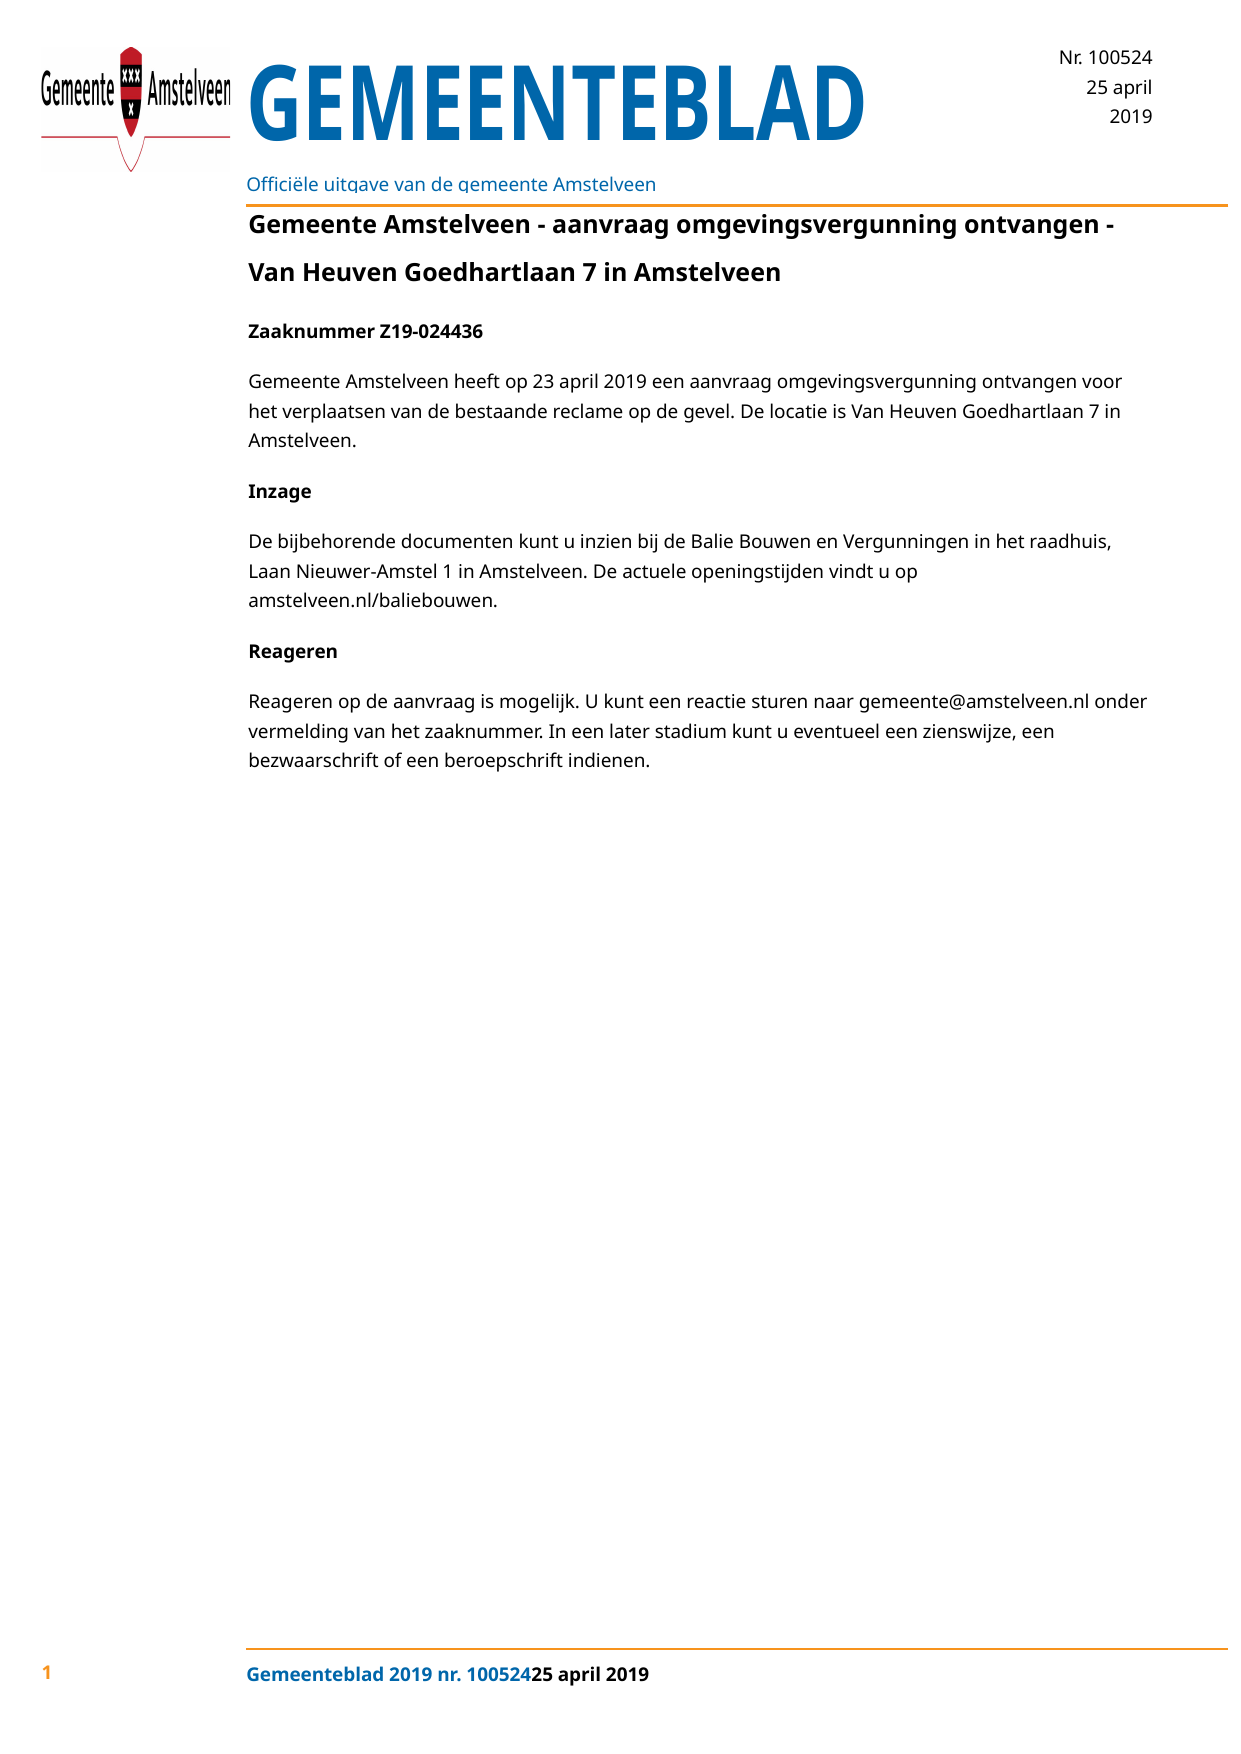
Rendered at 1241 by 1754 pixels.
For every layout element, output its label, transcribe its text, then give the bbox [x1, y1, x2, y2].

picture [41, 47, 231, 172]
text Zaaknummer Z19-024436 [248, 318, 1152, 344]
text De bijbehorende documenten kunt u inzien bij de Balie Bouwen en Vergunningen in het raadhuis, Laan Nieuwer-Amstel 1 in Amstelveen. De actuele openingstijden vindt u op amstelveen.nl/baliebouwen. [248, 528, 1152, 613]
text Reageren [248, 638, 1152, 664]
text Gemeente Amstelveen - aanvraag omgevingsvergunning ontvangen - Van Heuven Goedhartlaan 7 in Amstelveen [248, 207, 1152, 288]
text Gemeente Amstelveen heeft op 23 april 2019 een aanvraag omgevingsvergunning ontvangen voor het verplaatsen van de bestaande reclame op de gevel. De locatie is Van Heuven Goedhartlaan 7 in Amstelveen. [248, 368, 1152, 453]
text Inzage [248, 478, 1152, 504]
text Reageren op de aanvraag is mogelijk. U kunt een reactie sturen naar gemeente@amstelveen.nl onder vermelding van het zaaknummer. In een later stadium kunt u eventueel een zienswijze, een bezwaarschrift of een beroepschrift indienen. [248, 688, 1152, 773]
